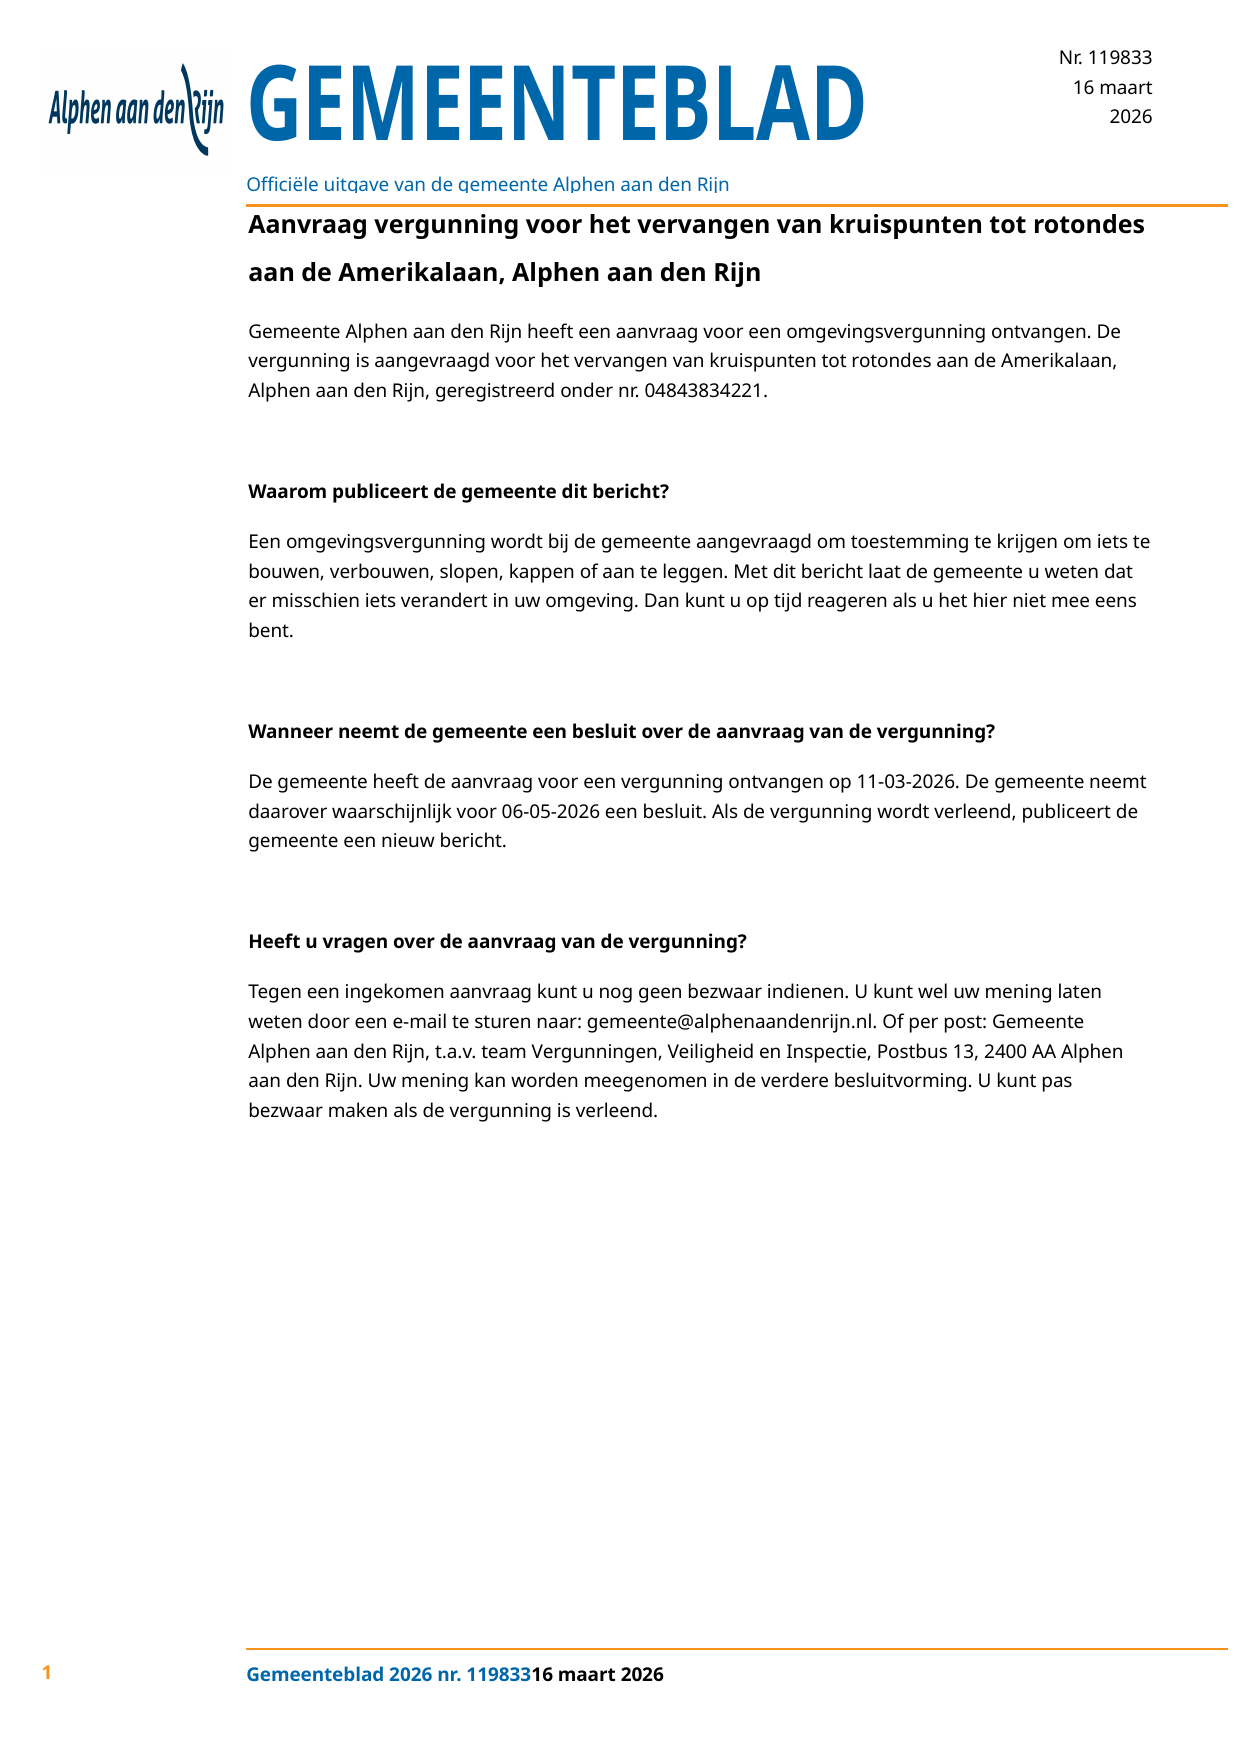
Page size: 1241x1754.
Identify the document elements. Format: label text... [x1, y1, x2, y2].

text Wanneer neemt de gemeente een besluit over de aanvraag van de vergunning? [248, 718, 1152, 744]
picture [41, 47, 231, 172]
text Heeft u vragen over de aanvraag van de vergunning? [248, 928, 1152, 954]
text Waarom publiceert de gemeente dit bericht? [248, 478, 1152, 504]
text De gemeente heeft de aanvraag voor een vergunning ontvangen op 11-03-2026. De gemeente neemt daarover waarschijnlijk voor 06-05-2026 een besluit. Als de vergunning wordt verleend, publiceert de gemeente een nieuw bericht. [248, 768, 1152, 853]
text Tegen een ingekomen aanvraag kunt u nog geen bezwaar indienen. U kunt wel uw mening laten weten door een e-mail te sturen naar: gemeente@alphenaandenrijn.nl. Of per post: Gemeente Alphen aan den Rijn, t.a.v. team Vergunningen, Veiligheid en Inspectie, Postbus 13, 2400 AA Alphen aan den Rijn. Uw mening kan worden meegenomen in de verdere besluitvorming. U kunt pas bezwaar maken als de vergunning is verleend. [248, 979, 1152, 1123]
text Een omgevingsvergunning wordt bij de gemeente aangevraagd om toestemming te krijgen om iets te bouwen, verbouwen, slopen, kappen of aan te leggen. Met dit bericht laat de gemeente u weten dat er misschien iets verandert in uw omgeving. Dan kunt u op tijd reageren als u het hier niet mee eens bent. [248, 528, 1152, 643]
text Gemeente Alphen aan den Rijn heeft een aanvraag voor een omgevingsvergunning ontvangen. De vergunning is aangevraagd voor het vervangen van kruispunten tot rotondes aan de Amerikalaan, Alphen aan den Rijn, geregistreerd onder nr. 04843834221. [248, 318, 1152, 403]
text Aanvraag vergunning voor het vervangen van kruispunten tot rotondes aan de Amerikalaan, Alphen aan den Rijn [248, 207, 1152, 288]
